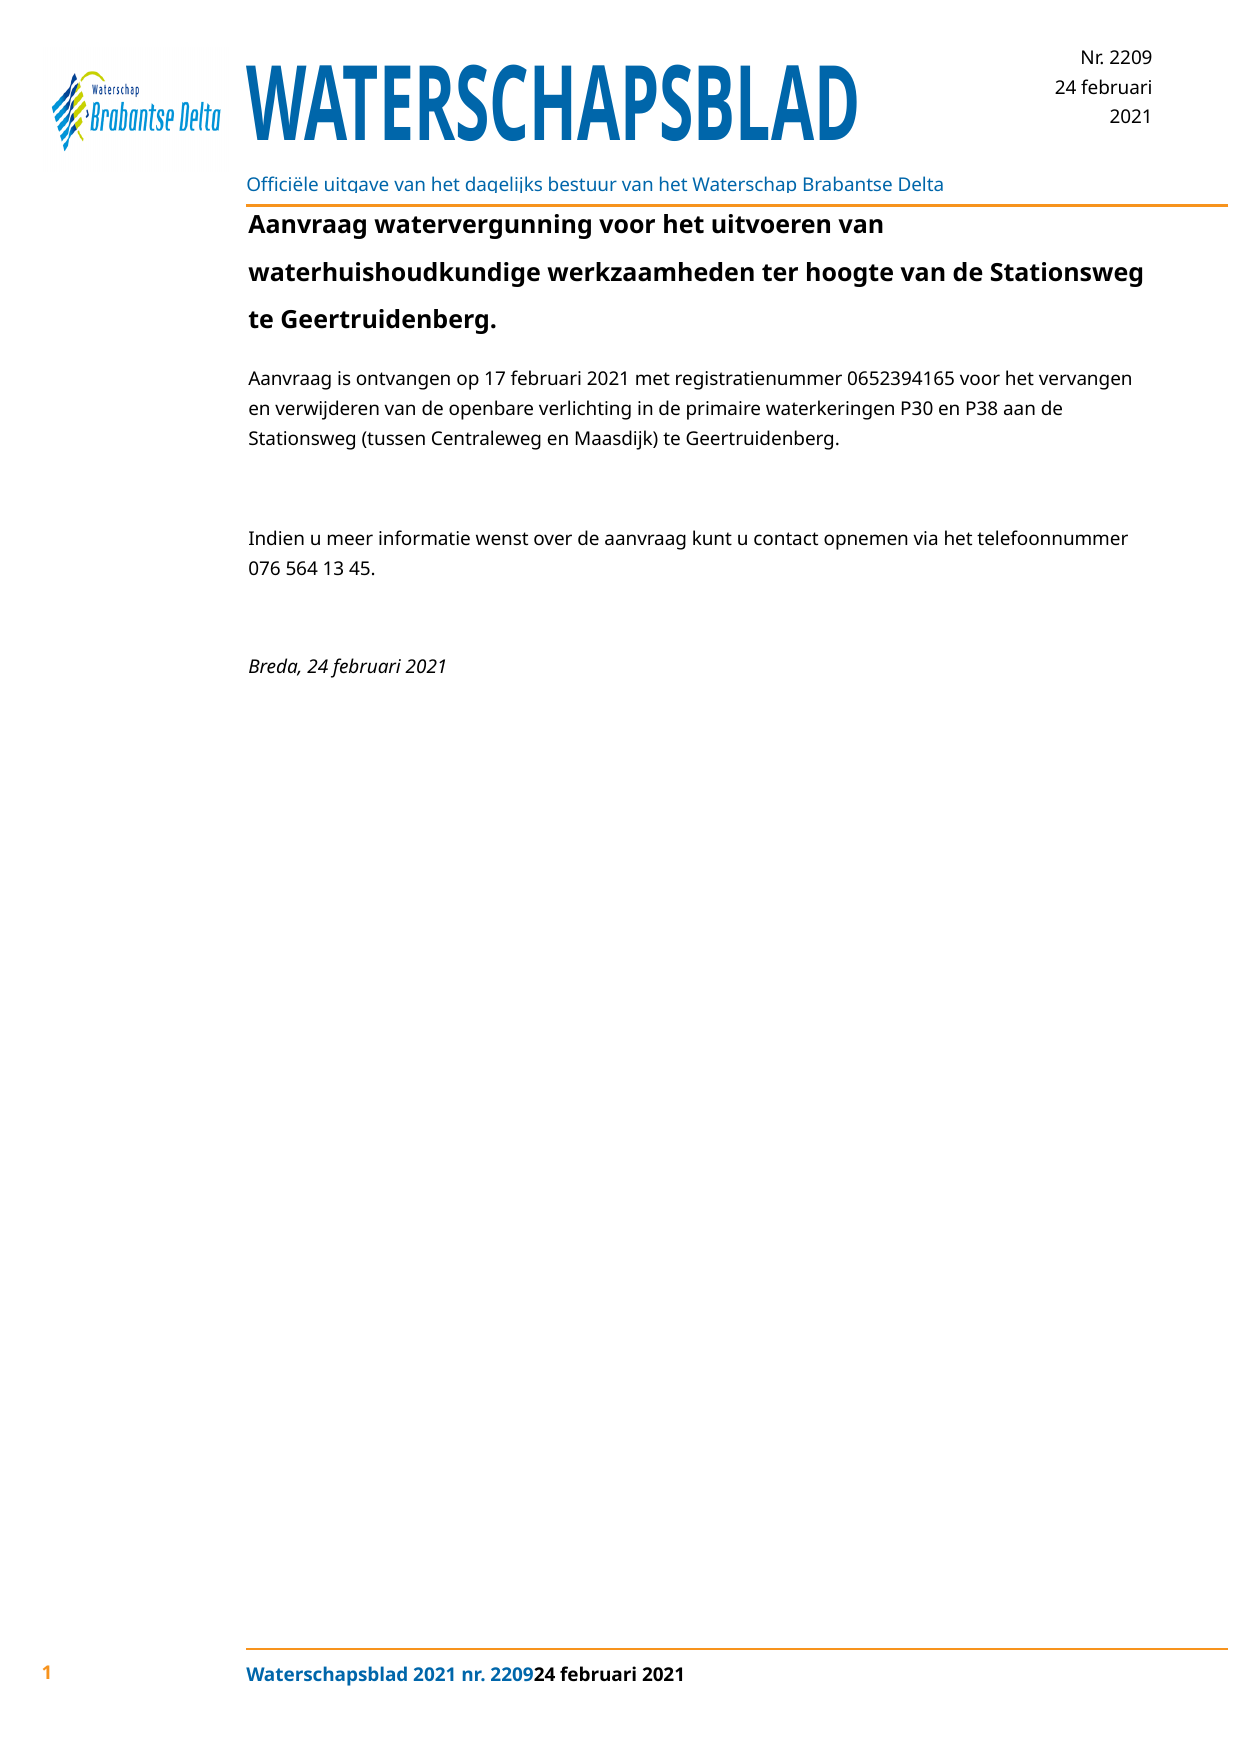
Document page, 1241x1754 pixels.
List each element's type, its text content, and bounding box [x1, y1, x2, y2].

text Breda, 24 februari 2021 [248, 653, 1152, 679]
text Aanvraag watervergunning voor het uitvoeren van waterhuishoudkundige werkzaamheden ter hoogte van de Stationsweg te Geertruidenberg. [248, 207, 1152, 336]
text Indien u meer informatie wenst over de aanvraag kunt u contact opnemen via het telefoonnummer 076 564 13 45. [248, 526, 1152, 581]
text Aanvraag is ontvangen op 17 februari 2021 met registratienummer 0652394165 voor het vervangen en verwijderen van de openbare verlichting in de primaire waterkeringen P30 en P38 aan de Stationsweg (tussen Centraleweg en Maasdijk) te Geertruidenberg. [248, 366, 1152, 450]
picture [41, 47, 231, 172]
